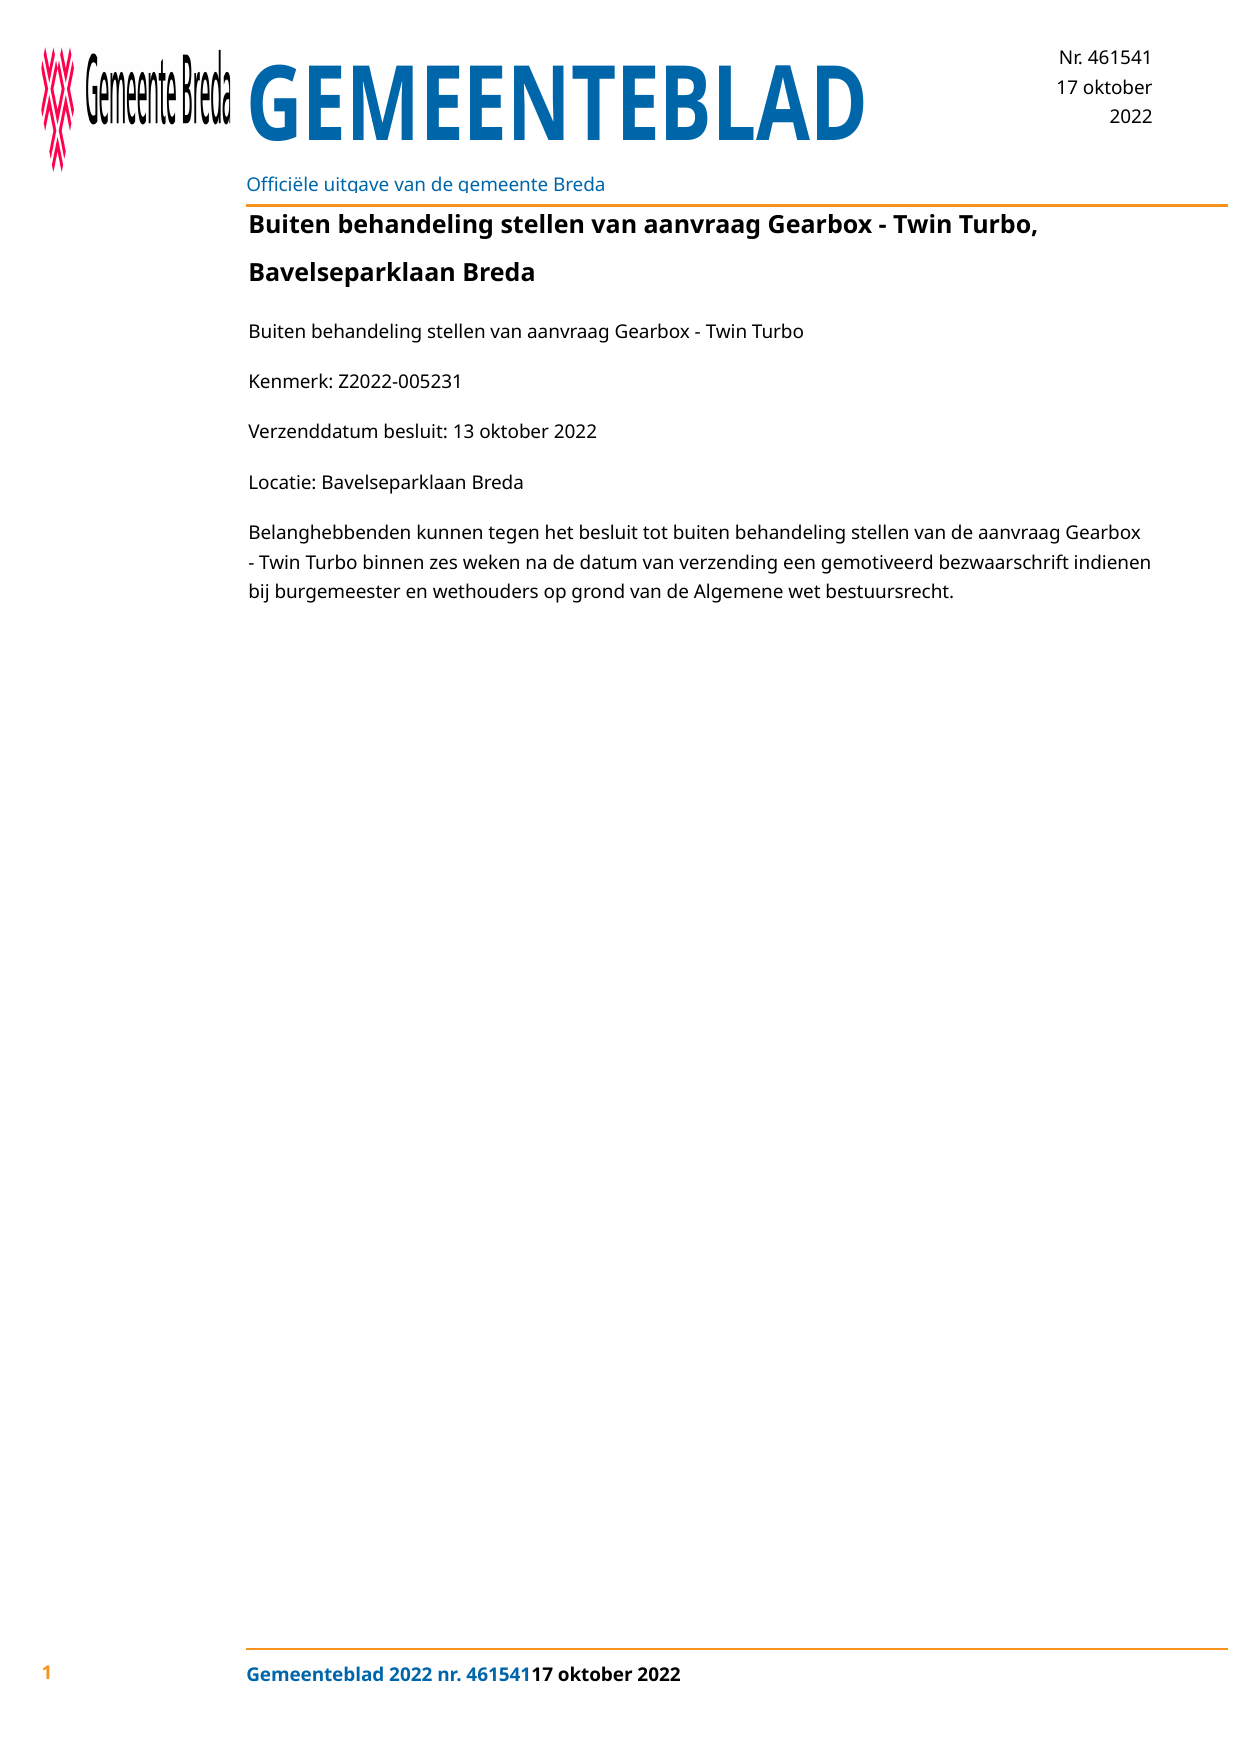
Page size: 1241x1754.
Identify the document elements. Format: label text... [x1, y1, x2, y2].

text Belanghebbenden kunnen tegen het besluit tot buiten behandeling stellen van de aanvraag Gearbox - Twin Turbo binnen zes weken na de datum van verzending een gemotiveerd bezwaarschrift indienen bij burgemeester en wethouders op grond van de Algemene wet bestuursrecht. [248, 519, 1152, 604]
text Verzenddatum besluit: 13 oktober 2022 [248, 419, 1152, 444]
text Buiten behandeling stellen van aanvraag Gearbox - Twin Turbo, Bavelseparklaan Breda [248, 207, 1152, 288]
picture [41, 47, 231, 172]
text Buiten behandeling stellen van aanvraag Gearbox - Twin Turbo [248, 318, 1152, 344]
text Locatie: Bavelseparklaan Breda [248, 469, 1152, 495]
text Kenmerk: Z2022-005231 [248, 368, 1152, 394]
